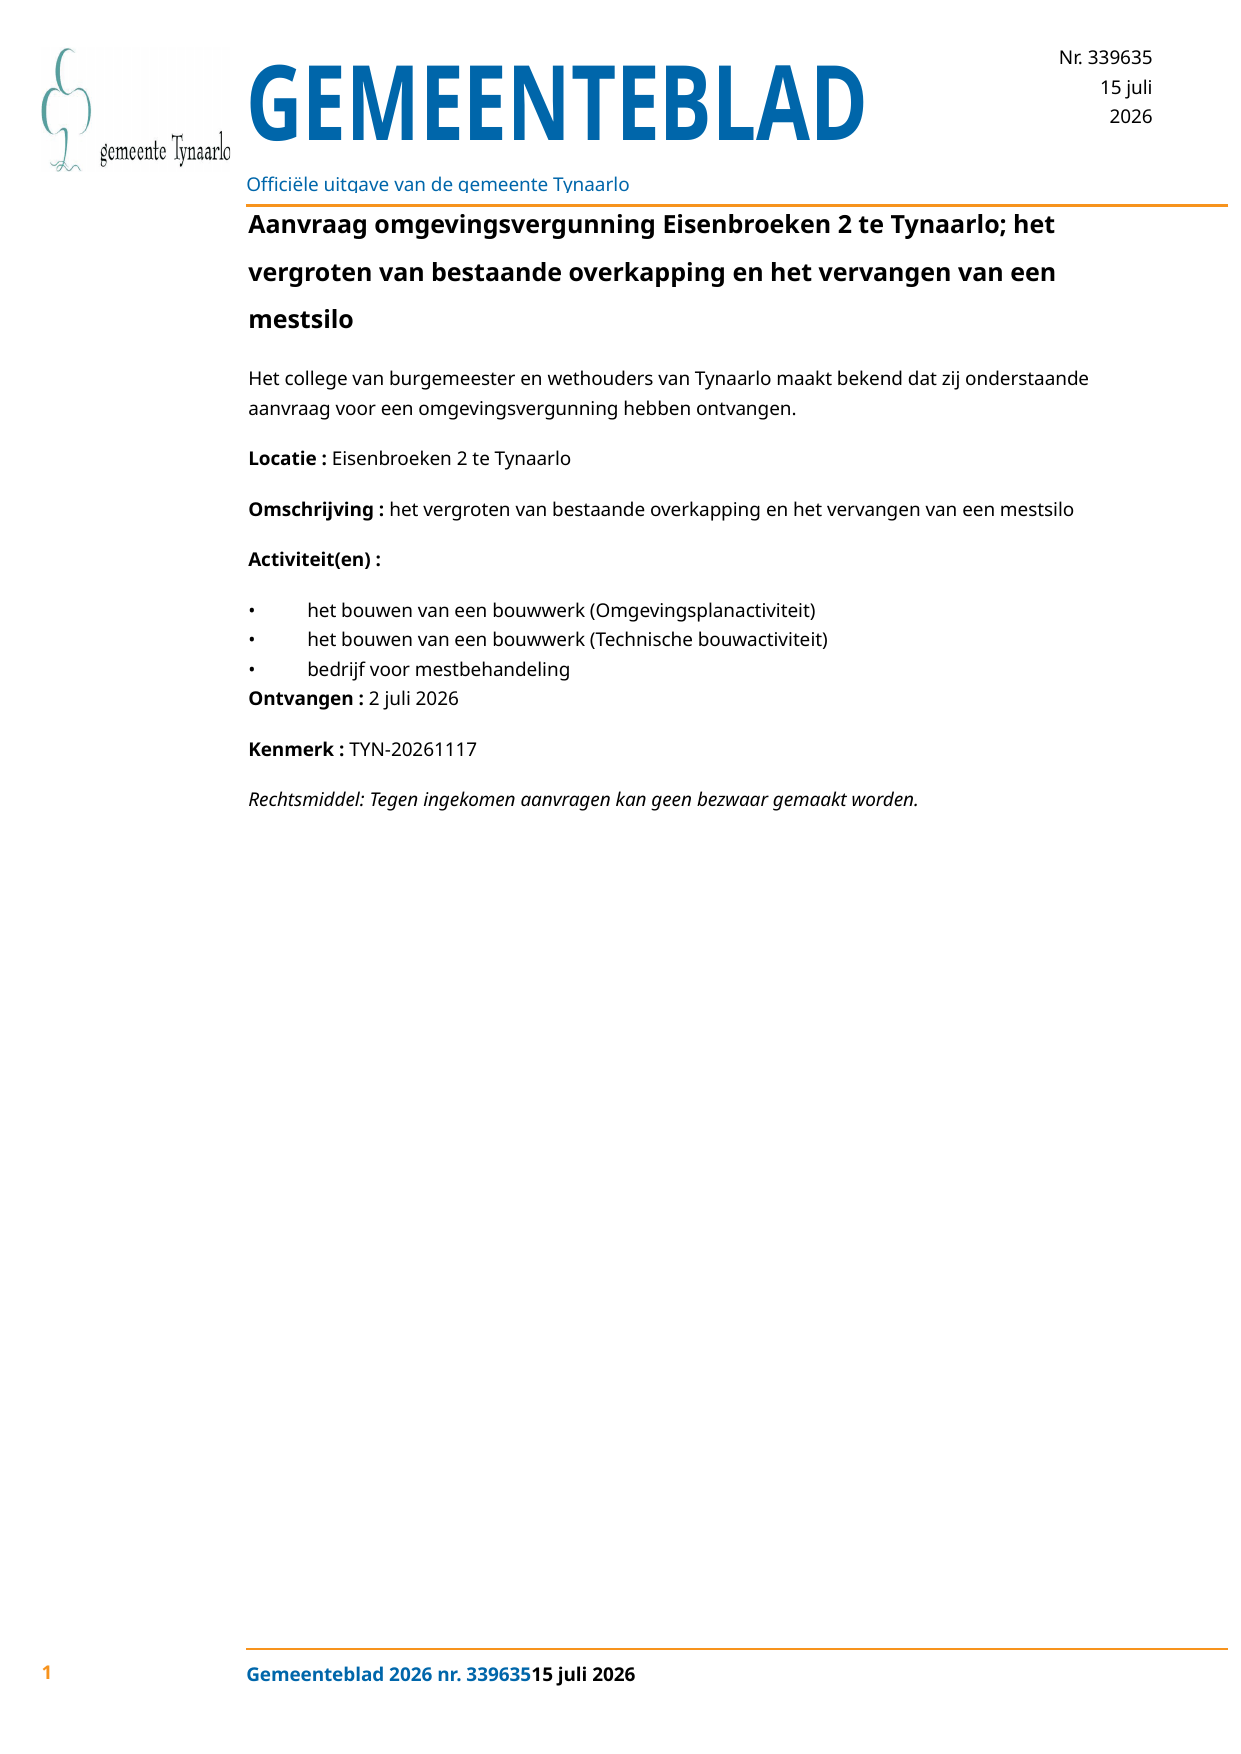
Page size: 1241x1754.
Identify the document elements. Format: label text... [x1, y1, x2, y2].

text Ontvangen : 2 juli 2026 [248, 686, 1152, 711]
picture [41, 47, 231, 172]
text Activiteit(en) : [248, 546, 1152, 572]
list het bouwen van een bouwwerk (Technische bouwactiviteit) [248, 626, 1152, 652]
list bedrijf voor mestbehandeling [248, 656, 1152, 682]
list het bouwen van een bouwwerk (Omgevingsplanactiviteit) [248, 597, 1152, 622]
text Locatie : Eisenbroeken 2 te Tynaarlo [248, 446, 1152, 471]
text Het college van burgemeester en wethouders van Tynaarlo maakt bekend dat zij onderstaande aanvraag voor een omgevingsvergunning hebben ontvangen. [248, 366, 1152, 421]
text Omschrijving : het vergroten van bestaande overkapping en het vervangen van een mestsilo [248, 496, 1152, 522]
text Kenmerk : TYN-20261117 [248, 736, 1152, 762]
text Rechtsmiddel: Tegen ingekomen aanvragen kan geen bezwaar gemaakt worden. [248, 786, 1152, 812]
text Aanvraag omgevingsvergunning Eisenbroeken 2 te Tynaarlo; het vergroten van bestaande overkapping en het vervangen van een mestsilo [248, 207, 1152, 336]
